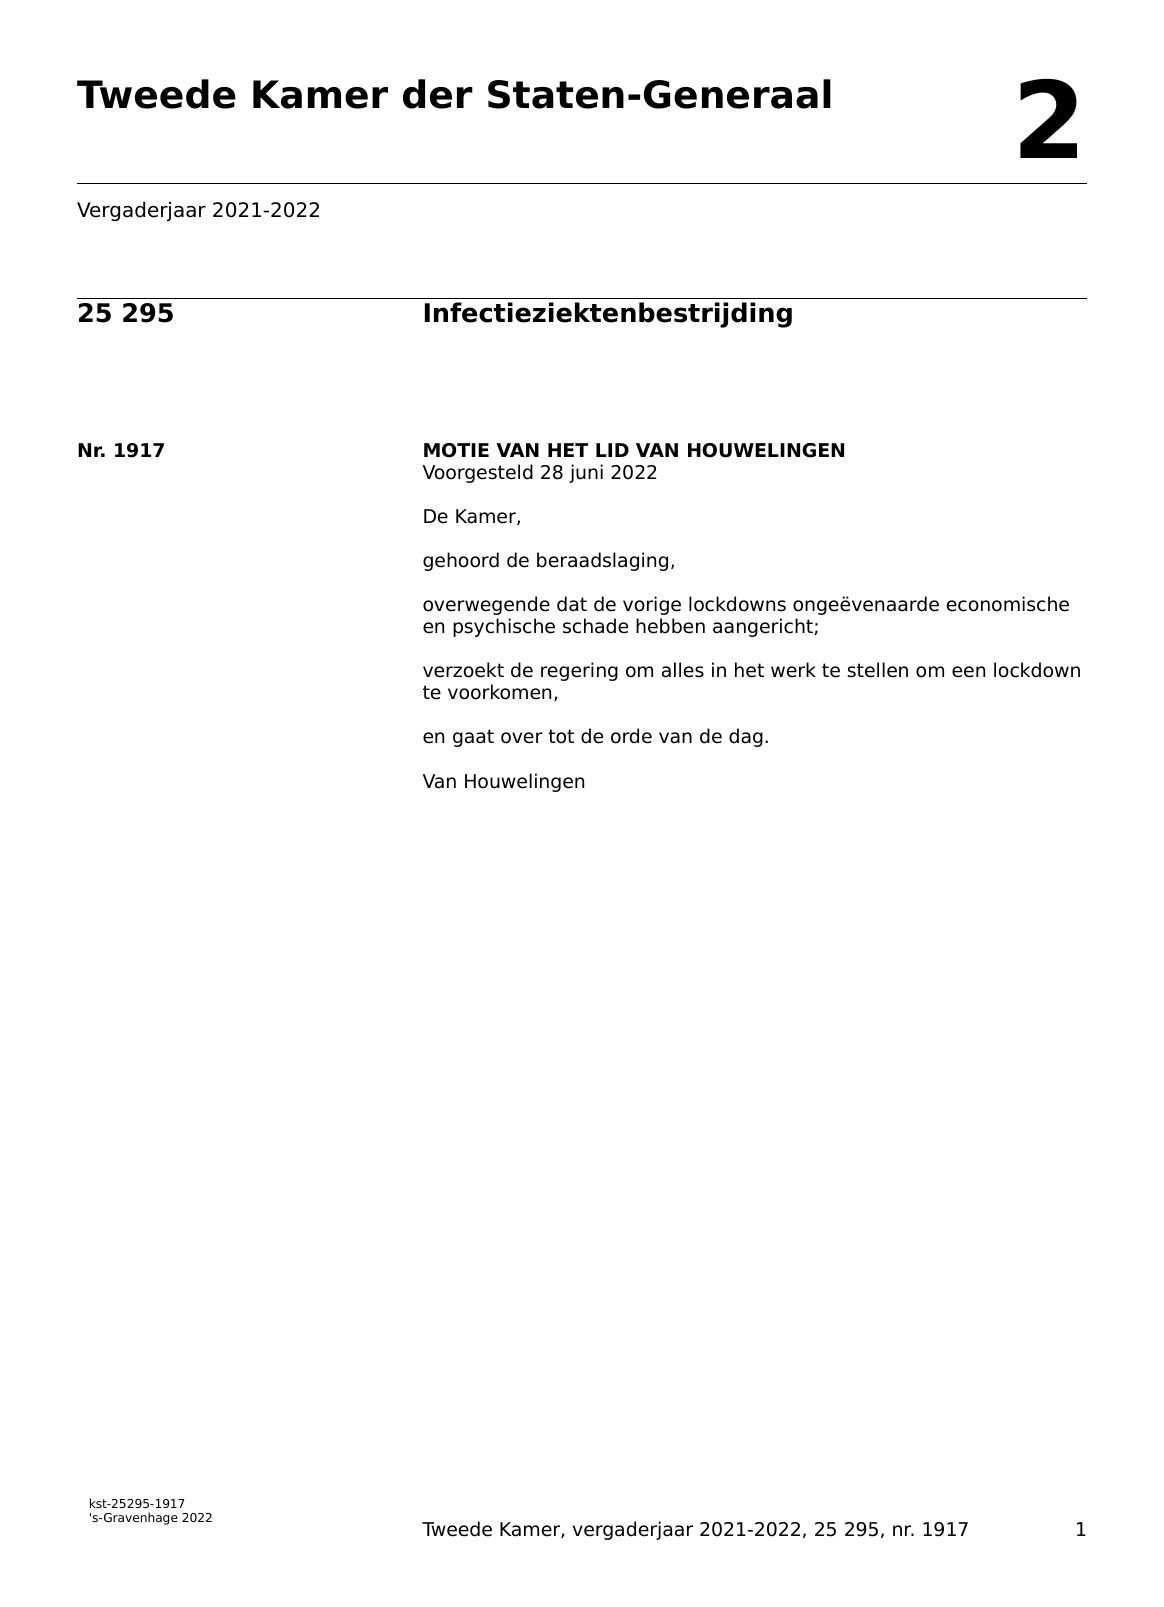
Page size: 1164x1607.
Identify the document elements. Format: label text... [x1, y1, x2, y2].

table_cell Vergaderjaar 2021-2022 [77, 184, 1087, 298]
text verzoekt de regering om alles in het werk te stellen om een lockdown te voorkomen, [422, 660, 1087, 704]
text gehoord de beraadslaging, [422, 550, 1087, 572]
text De Kamer, [422, 506, 1087, 528]
text Van Houwelingen [422, 771, 1087, 793]
text kst-25295-1917 [88, 1497, 323, 1511]
text en gaat over tot de orde van de dag. [422, 726, 1087, 748]
text overwegende dat de vorige lockdowns ongeëvenaarde economische en psychische schade hebben aangericht; [422, 594, 1087, 638]
table_header 2 [886, 59, 1087, 183]
subtitle 25 295 Infectieziektenbestrijding [77, 299, 1087, 329]
text Voorgesteld 28 juni 2022 [422, 462, 1087, 484]
table_header Tweede Kamer der Staten-Generaal [77, 59, 886, 183]
text 's-Gravenhage 2022 [88, 1511, 323, 1525]
subtitle Nr. 1917 MOTIE VAN HET LID VAN HOUWELINGEN [77, 440, 1087, 462]
